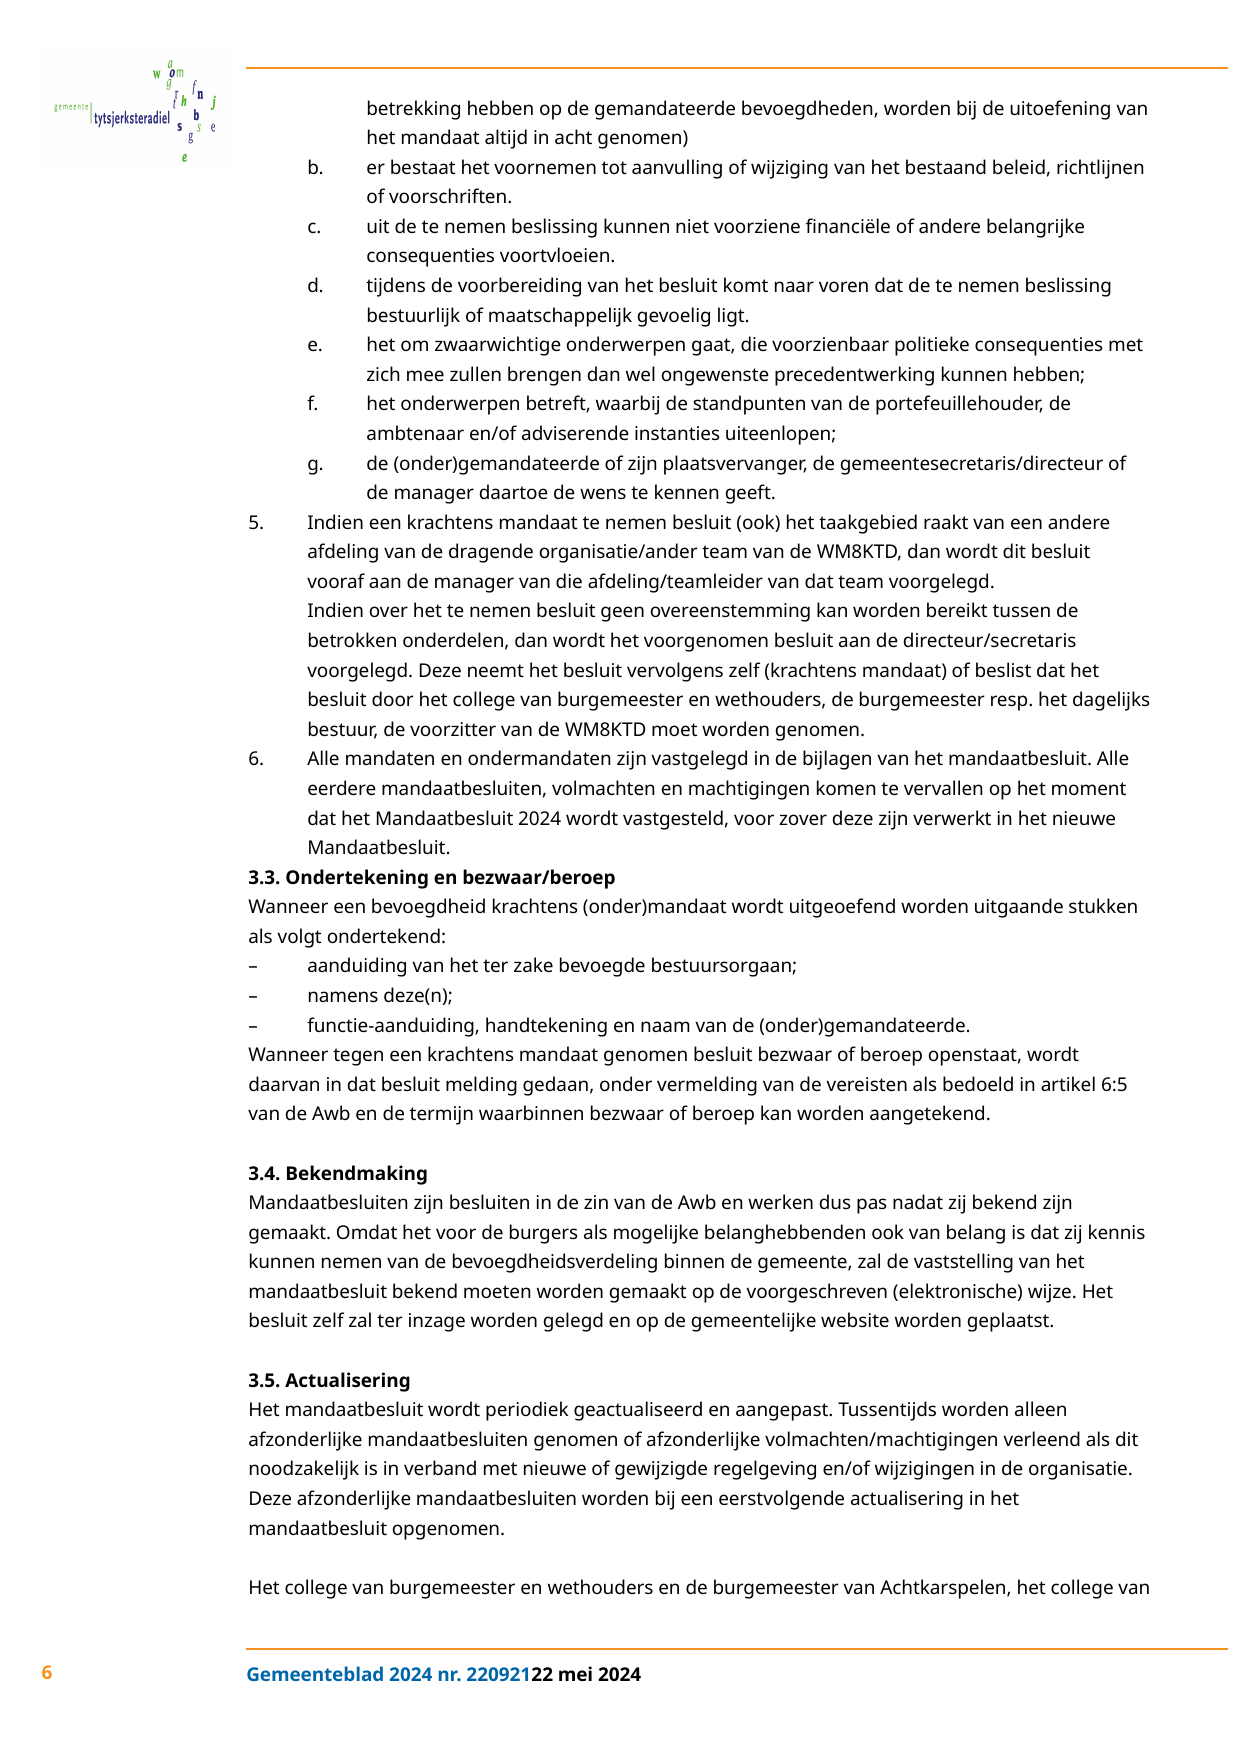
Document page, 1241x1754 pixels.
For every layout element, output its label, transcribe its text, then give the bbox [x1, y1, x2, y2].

list uit de te nemen beslissing kunnen niet voorziene financiële of andere belangrijke consequenties voortvloeien. [307, 213, 1152, 268]
list betrekking hebben op de gemandateerde bevoegdheden, worden bij de uitoefening van het mandaat altijd in acht genomen) [307, 95, 1152, 150]
list tijdens de voorbereiding van het besluit komt naar voren dat de te nemen beslissing bestuurlijk of maatschappelijk gevoelig ligt. [307, 272, 1152, 328]
list Alle mandaten en ondermandaten zijn vastgelegd in de bijlagen van het mandaatbesluit. Alle eerdere mandaatbesluiten, volmachten en machtigingen komen te vervallen op het moment dat het Mandaatbesluit 2024 wordt vastgesteld, voor zover deze zijn verwerkt in het nieuwe Mandaatbesluit. [248, 746, 1152, 860]
text Het mandaatbesluit wordt periodiek geactualiseerd en aangepast. Tussentijds worden alleen afzonderlijke mandaatbesluiten genomen of afzonderlijke volmachten/machtigingen verleend als dit noodzakelijk is in verband met nieuwe of gewijzigde regelgeving en/of wijzigingen in de organisatie. Deze afzonderlijke mandaatbesluiten worden bij een eerstvolgende actualisering in het mandaatbesluit opgenomen. [248, 1396, 1152, 1541]
text Wanneer tegen een krachtens mandaat genomen besluit bezwaar of beroep openstaat, wordt daarvan in dat besluit melding gedaan, onder vermelding van de vereisten als bedoeld in artikel 6:5 van de Awb en de termijn waarbinnen bezwaar of beroep kan worden aangetekend. [248, 1041, 1152, 1126]
list namens deze(n); [248, 982, 1152, 1008]
text Mandaatbesluiten zijn besluiten in de zin van de Awb en werken dus pas nadat zij bekend zijn gemaakt. Omdat het voor de burgers als mogelijke belanghebbenden ook van belang is dat zij kennis kunnen nemen van de bevoegdheidsverdeling binnen de gemeente, zal de vaststelling van het mandaatbesluit bekend moeten worden gemaakt op de voorgeschreven (elektronische) wijze. Het besluit zelf zal ter inzage worden gelegd en op de gemeentelijke website worden geplaatst. [248, 1189, 1152, 1333]
text 3.4. Bekendmaking [248, 1160, 1152, 1186]
picture [41, 47, 231, 172]
list Indien over het te nemen besluit geen overeenstemming kan worden bereikt tussen de betrokken onderdelen, dan wordt het voorgenomen besluit aan de directeur/secretaris voorgelegd. Deze neemt het besluit vervolgens zelf (krachtens mandaat) of beslist dat het besluit door het college van burgemeester en wethouders, de burgemeester resp. het dagelijks bestuur, de voorzitter van de WM8KTD moet worden genomen. [248, 598, 1152, 742]
list functie-aanduiding, handtekening en naam van de (onder)gemandateerde. [248, 1012, 1152, 1038]
list Indien een krachtens mandaat te nemen besluit (ook) het taakgebied raakt van een andere afdeling van de dragende organisatie/ander team van de WM8KTD, dan wordt dit besluit vooraf aan de manager van die afdeling/teamleider van dat team voorgelegd. [248, 509, 1152, 594]
text Het college van burgemeester en wethouders en de burgemeester van Achtkarspelen, het college van [248, 1574, 1152, 1600]
list het onderwerpen betreft, waarbij de standpunten van de portefeuillehouder, de ambtenaar en/of adviserende instanties uiteenlopen; [307, 391, 1152, 446]
text Wanneer een bevoegdheid krachtens (onder)mandaat wordt uitgeoefend worden uitgaande stukken als volgt ondertekend: [248, 893, 1152, 949]
list er bestaat het voornemen tot aanvulling of wijziging van het bestaand beleid, richtlijnen of voorschriften. [307, 154, 1152, 209]
list aanduiding van het ter zake bevoegde bestuursorgaan; [248, 953, 1152, 978]
text 3.3. Ondertekening en bezwaar/beroep [248, 864, 1152, 890]
list de (onder)gemandateerde of zijn plaatsvervanger, de gemeentesecretaris/directeur of de manager daartoe de wens te kennen geeft. [307, 450, 1152, 505]
text 3.5. Actualisering [248, 1367, 1152, 1393]
list het om zwaarwichtige onderwerpen gaat, die voorzienbaar politieke consequenties met zich mee zullen brengen dan wel ongewenste precedentwerking kunnen hebben; [307, 331, 1152, 387]
